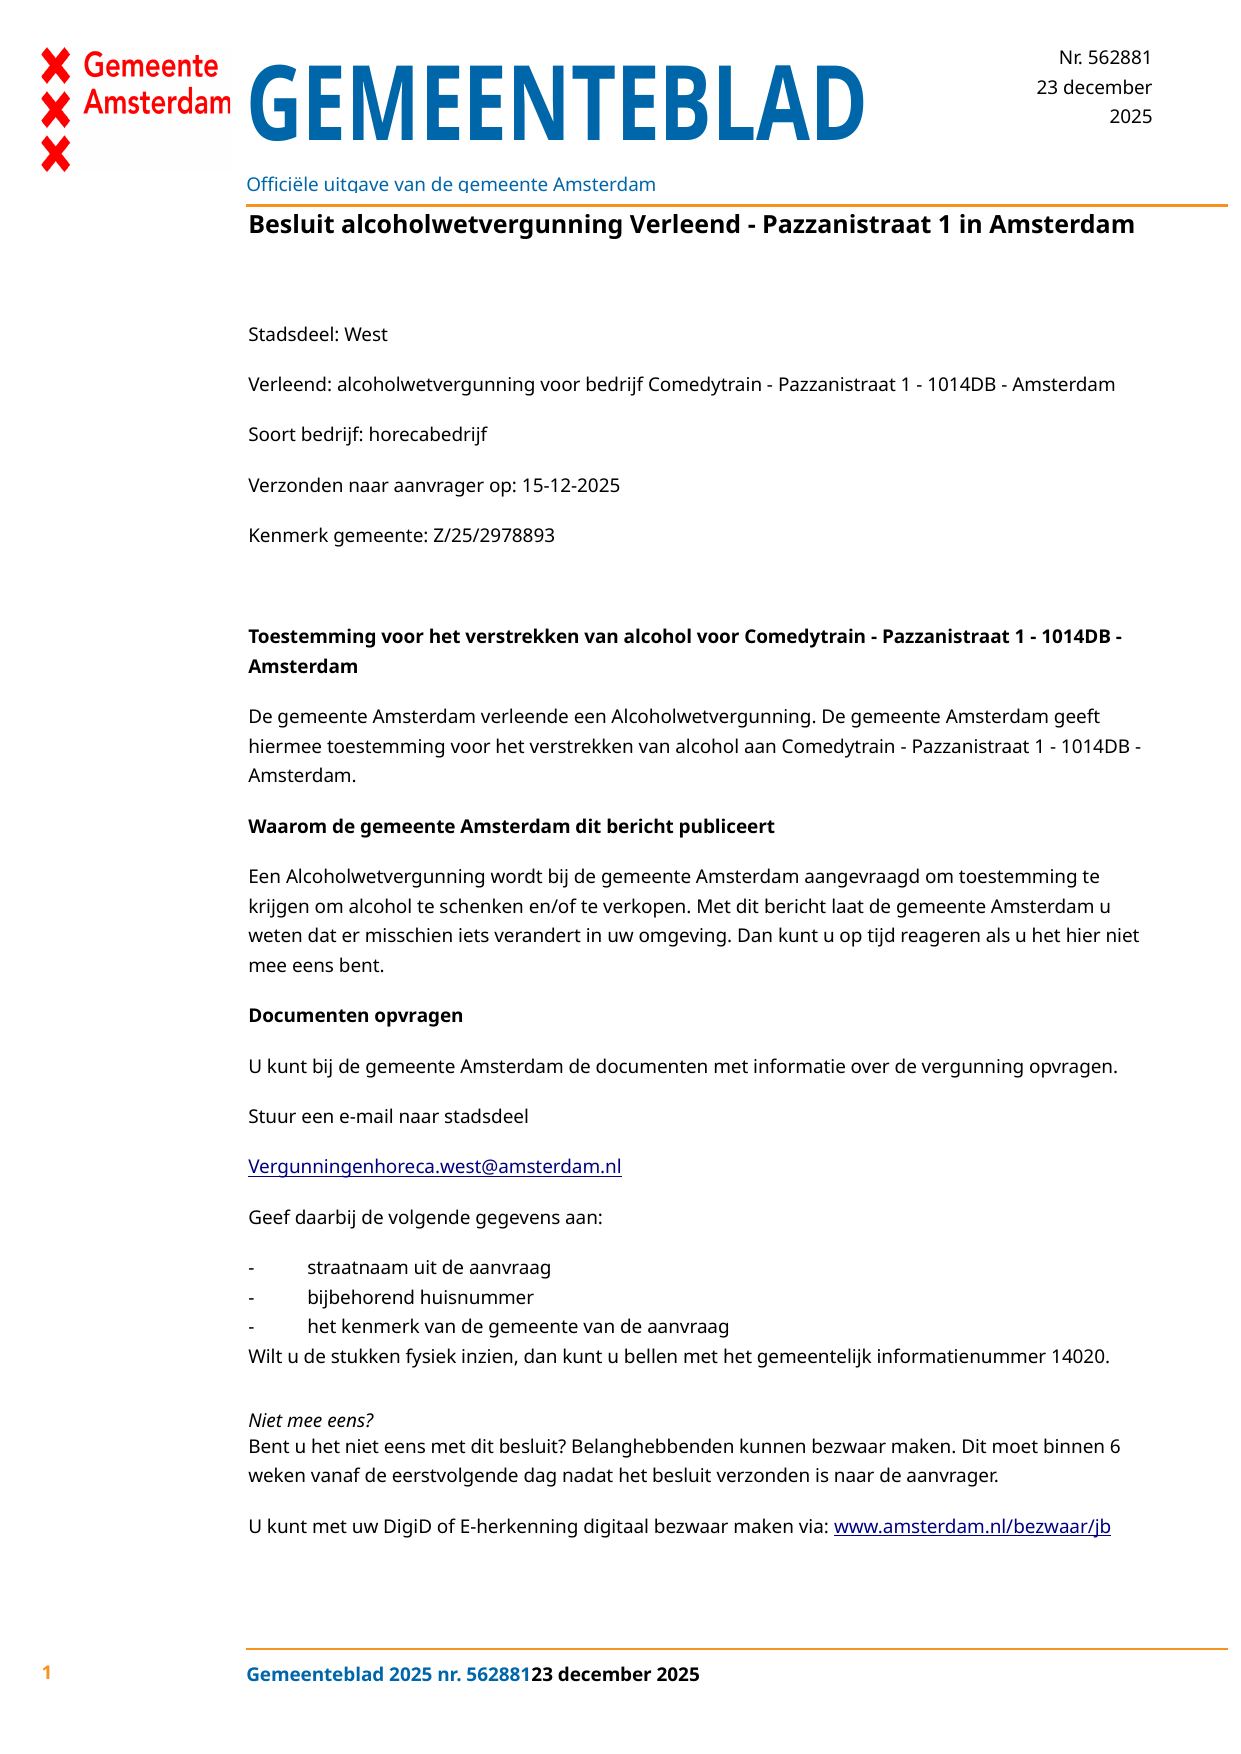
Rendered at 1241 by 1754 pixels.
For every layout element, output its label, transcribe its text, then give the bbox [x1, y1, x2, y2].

text Bent u het niet eens met dit besluit? Belanghebbenden kunnen bezwaar maken. Dit moet binnen 6 weken vanaf de eerstvolgende dag nadat het besluit verzonden is naar de aanvrager. [248, 1433, 1152, 1488]
list bijbehorend huisnummer [248, 1284, 1152, 1310]
list straatnaam uit de aanvraag [248, 1254, 1152, 1280]
text Besluit alcoholwetvergunning Verleend - Pazzanistraat 1 in Amsterdam [248, 207, 1152, 241]
text Verzonden naar aanvrager op: 15-12-2025 [248, 472, 1152, 498]
text U kunt met uw DigiD of E-herkenning digitaal bezwaar maken via: www.amsterdam.nl/bezwaar/jb [248, 1513, 1152, 1539]
text Vergunningenhoreca.west@amsterdam.nl [248, 1154, 1152, 1179]
text Soort bedrijf: horecabedrijf [248, 422, 1152, 447]
text Kenmerk gemeente: Z/25/2978893 [248, 522, 1152, 548]
text Een Alcoholwetvergunning wordt bij de gemeente Amsterdam aangevraagd om toestemming te krijgen om alcohol te schenken en/of te verkopen. Met dit bericht laat de gemeente Amsterdam u weten dat er misschien iets verandert in uw omgeving. Dan kunt u op tijd reageren als u het hier niet mee eens bent. [248, 863, 1152, 978]
text De gemeente Amsterdam verleende een Alcoholwetvergunning. De gemeente Amsterdam geeft hiermee toestemming voor het verstrekken van alcohol aan Comedytrain - Pazzanistraat 1 - 1014DB - Amsterdam. [248, 703, 1152, 788]
text U kunt bij de gemeente Amsterdam de documenten met informatie over de vergunning opvragen. [248, 1053, 1152, 1078]
text Wilt u de stukken fysiek inzien, dan kunt u bellen met het gemeentelijk informatienummer 14020. [248, 1343, 1152, 1369]
text Verleend: alcoholwetvergunning voor bedrijf Comedytrain - Pazzanistraat 1 - 1014DB - Amsterdam [248, 371, 1152, 397]
text Stadsdeel: West [248, 321, 1152, 346]
text Geef daarbij de volgende gegevens aan: [248, 1204, 1152, 1230]
text Toestemming voor het verstrekken van alcohol voor Comedytrain - Pazzanistraat 1 - 1014DB - Amsterdam [248, 623, 1152, 678]
text Documenten opvragen [248, 1002, 1152, 1028]
text Stuur een e-mail naar stadsdeel [248, 1103, 1152, 1129]
text Niet mee eens? [248, 1407, 1152, 1433]
picture [41, 47, 231, 172]
list het kenmerk van de gemeente van de aanvraag [248, 1314, 1152, 1339]
text Waarom de gemeente Amsterdam dit bericht publiceert [248, 813, 1152, 838]
